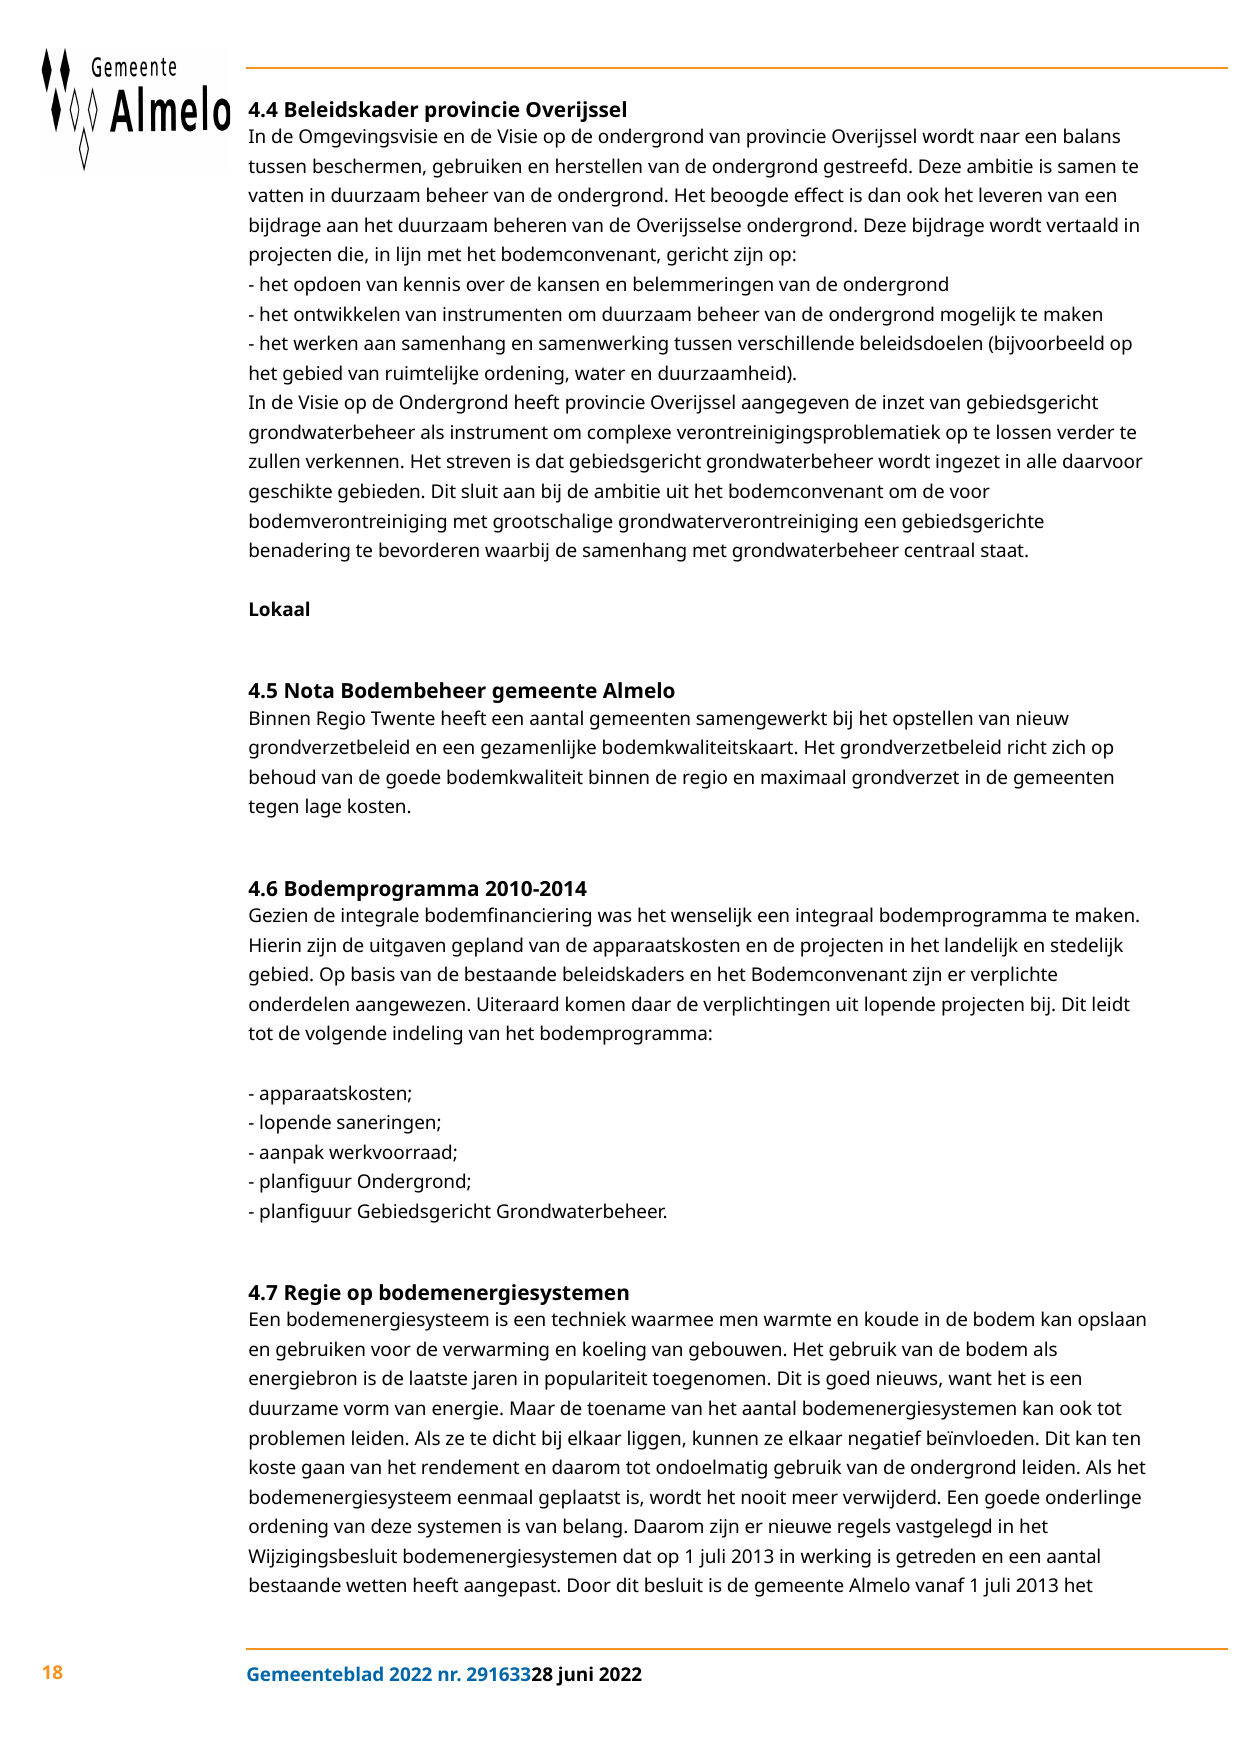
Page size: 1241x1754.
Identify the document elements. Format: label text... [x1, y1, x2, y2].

text Gezien de integrale bodemfinanciering was het wenselijk een integraal bodemprogramma te maken. Hierin zijn de uitgaven gepland van de apparaatskosten en de projecten in het landelijk en stedelijk gebied. Op basis van de bestaande beleidskaders en het Bodemconvenant zijn er verplichte onderdelen aangewezen. Uiteraard komen daar de verplichtingen uit lopende projecten bij. Dit leidt tot de volgende indeling van het bodemprogramma: [248, 902, 1152, 1046]
text - lopende saneringen; [248, 1109, 1152, 1135]
text - planfiguur Gebiedsgericht Grondwaterbeheer. [248, 1198, 1152, 1224]
text Binnen Regio Twente heeft een aantal gemeenten samengewerkt bij het opstellen van nieuw grondverzetbeleid en een gezamenlijke bodemkwaliteitskaart. Het grondverzetbeleid richt zich op behoud van de goede bodemkwaliteit binnen de regio en maximaal grondverzet in de gemeenten tegen lage kosten. [248, 705, 1152, 819]
text - apparaatskosten; [248, 1080, 1152, 1105]
text In de Omgevingsvisie en de Visie op de ondergrond van provincie Overijssel wordt naar een balans tussen beschermen, gebruiken en herstellen van de ondergrond gestreefd. Deze ambitie is samen te vatten in duurzaam beheer van de ondergrond. Het beoogde effect is dan ook het leveren van een bijdrage aan het duurzaam beheren van de Overijsselse ondergrond. Deze bijdrage wordt vertaald in projecten die, in lijn met het bodemconvenant, gericht zijn op: [248, 123, 1152, 267]
text 4.7 Regie op bodemenergiesystemen [248, 1278, 1152, 1306]
text In de Visie op de Ondergrond heeft provincie Overijssel aangegeven de inzet van gebiedsgericht grondwaterbeheer als instrument om complexe verontreinigingsproblematiek op te lossen verder te zullen verkennen. Het streven is dat gebiedsgericht grondwaterbeheer wordt ingezet in alle daarvoor geschikte gebieden. Dit sluit aan bij de ambitie uit het bodemconvenant om de voor bodemverontreiniging met grootschalige grondwaterverontreiniging een gebiedsgerichte benadering te bevorderen waarbij de samenhang met grondwaterbeheer centraal staat. [248, 389, 1152, 563]
text - het ontwikkelen van instrumenten om duurzaam beheer van de ondergrond mogelijk te maken [248, 301, 1152, 326]
text Lokaal [248, 597, 1152, 622]
text - het werken aan samenhang en samenwerking tussen verschillende beleidsdoelen (bijvoorbeeld op het gebied van ruimtelijke ordening, water en duurzaamheid). [248, 330, 1152, 386]
picture [41, 47, 231, 172]
text - aanpak werkvoorraad; [248, 1139, 1152, 1164]
text 4.6 Bodemprogramma 2010-2014 [248, 874, 1152, 902]
text 4.4 Beleidskader provincie Overijssel [248, 95, 1152, 123]
text - planfiguur Ondergrond; [248, 1168, 1152, 1194]
text - het opdoen van kennis over de kansen en belemmeringen van de ondergrond [248, 271, 1152, 297]
text Een bodemenergiesysteem is een techniek waarmee men warmte en koude in de bodem kan opslaan en gebruiken voor de verwarming en koeling van gebouwen. Het gebruik van de bodem als energiebron is de laatste jaren in populariteit toegenomen. Dit is goed nieuws, want het is een duurzame vorm van energie. Maar de toename van het aantal bodemenergiesystemen kan ook tot problemen leiden. Als ze te dicht bij elkaar liggen, kunnen ze elkaar negatief beïnvloeden. Dit kan ten koste gaan van het rendement en daarom tot ondoelmatig gebruik van de ondergrond leiden. Als het bodemenergiesysteem eenmaal geplaatst is, wordt het nooit meer verwijderd. Een goede onderlinge ordening van deze systemen is van belang. Daarom zijn er nieuwe regels vastgelegd in het Wijzigingsbesluit bodemenergiesystemen dat op 1 juli 2013 in werking is getreden en een aantal bestaande wetten heeft aangepast. Door dit besluit is de gemeente Almelo vanaf 1 juli 2013 het [248, 1306, 1152, 1598]
text 4.5 Nota Bodembeheer gemeente Almelo [248, 677, 1152, 705]
